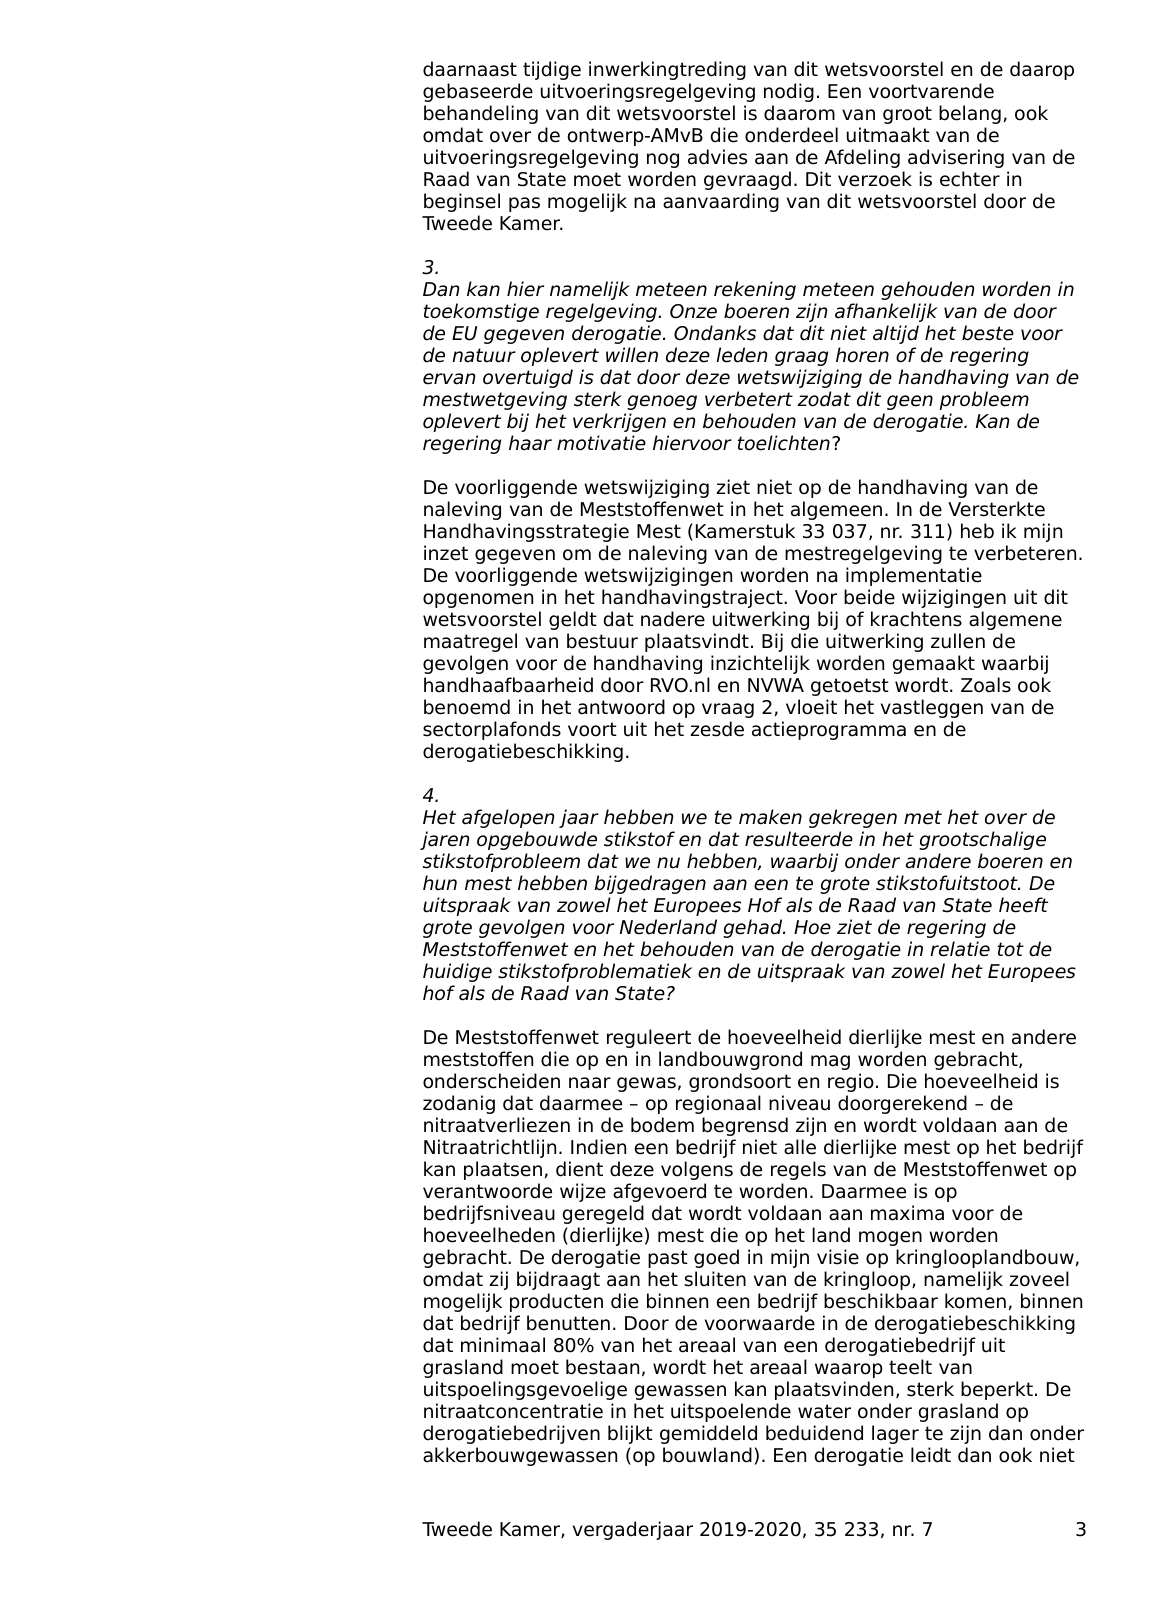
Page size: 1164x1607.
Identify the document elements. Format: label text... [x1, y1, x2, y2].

text Dan kan hier namelijk meteen rekening meteen gehouden worden in toekomstige regelgeving. Onze boeren zijn afhankelijk van de door de EU gegeven derogatie. Ondanks dat dit niet altijd het beste voor de natuur oplevert willen deze leden graag horen of de regering ervan overtuigd is dat door deze wetswijziging de handhaving van de mestwetgeving sterk genoeg verbetert zodat dit geen probleem oplevert bij het verkrijgen en behouden van de derogatie. Kan de regering haar motivatie hiervoor toelichten? [422, 279, 1087, 455]
text daarnaast tijdige inwerkingtreding van dit wetsvoorstel en de daarop gebaseerde uitvoeringsregelgeving nodig. Een voortvarende behandeling van dit wetsvoorstel is daarom van groot belang, ook omdat over de ontwerp-AMvB die onderdeel uitmaakt van de uitvoeringsregelgeving nog advies aan de Afdeling advisering van de Raad van State moet worden gevraagd. Dit verzoek is echter in beginsel pas mogelijk na aanvaarding van dit wetsvoorstel door de Tweede Kamer. [422, 59, 1087, 235]
text 3. [422, 257, 1087, 279]
text De voorliggende wetswijziging ziet niet op de handhaving van de naleving van de Meststoffenwet in het algemeen. In de Versterkte Handhavingsstrategie Mest (Kamerstuk 33 037, nr. 311) heb ik mijn inzet gegeven om de naleving van de mestregelgeving te verbeteren. De voorliggende wetswijzigingen worden na implementatie opgenomen in het handhavingstraject. Voor beide wijzigingen uit dit wetsvoorstel geldt dat nadere uitwerking bij of krachtens algemene maatregel van bestuur plaatsvindt. Bij die uitwerking zullen de gevolgen voor de handhaving inzichtelijk worden gemaakt waarbij handhaafbaarheid door RVO.nl en NVWA getoetst wordt. Zoals ook benoemd in het antwoord op vraag 2, vloeit het vastleggen van de sectorplafonds voort uit het zesde actieprogramma en de derogatiebeschikking. [422, 477, 1087, 763]
text De Meststoffenwet reguleert de hoeveelheid dierlijke mest en andere meststoffen die op en in landbouwgrond mag worden gebracht, onderscheiden naar gewas, grondsoort en regio. Die hoeveelheid is zodanig dat daarmee – op regionaal niveau doorgerekend – de nitraatverliezen in de bodem begrensd zijn en wordt voldaan aan de Nitraatrichtlijn. Indien een bedrijf niet alle dierlijke mest op het bedrijf kan plaatsen, dient deze volgens de regels van de Meststoffenwet op verantwoorde wijze afgevoerd te worden. Daarmee is op bedrijfsniveau geregeld dat wordt voldaan aan maxima voor de hoeveelheden (dierlijke) mest die op het land mogen worden gebracht. De derogatie past goed in mijn visie op kringlooplandbouw, omdat zij bijdraagt aan het sluiten van de kringloop, namelijk zoveel mogelijk producten die binnen een bedrijf beschikbaar komen, binnen dat bedrijf benutten. Door de voorwaarde in de derogatiebeschikking dat minimaal 80% van het areaal van een derogatiebedrijf uit grasland moet bestaan, wordt het areaal waarop teelt van uitspoelingsgevoelige gewassen kan plaatsvinden, sterk beperkt. De nitraatconcentratie in het uitspoelende water onder grasland op derogatiebedrijven blijkt gemiddeld beduidend lager te zijn dan onder akkerbouwgewassen (op bouwland). Een derogatie leidt dan ook niet [422, 1027, 1087, 1467]
text 4. [422, 785, 1087, 807]
text Het afgelopen jaar hebben we te maken gekregen met het over de jaren opgebouwde stikstof en dat resulteerde in het grootschalige stikstofprobleem dat we nu hebben, waarbij onder andere boeren en hun mest hebben bijgedragen aan een te grote stikstofuitstoot. De uitspraak van zowel het Europees Hof als de Raad van State heeft grote gevolgen voor Nederland gehad. Hoe ziet de regering de Meststoffenwet en het behouden van de derogatie in relatie tot de huidige stikstofproblematiek en de uitspraak van zowel het Europees hof als de Raad van State? [422, 807, 1087, 1005]
